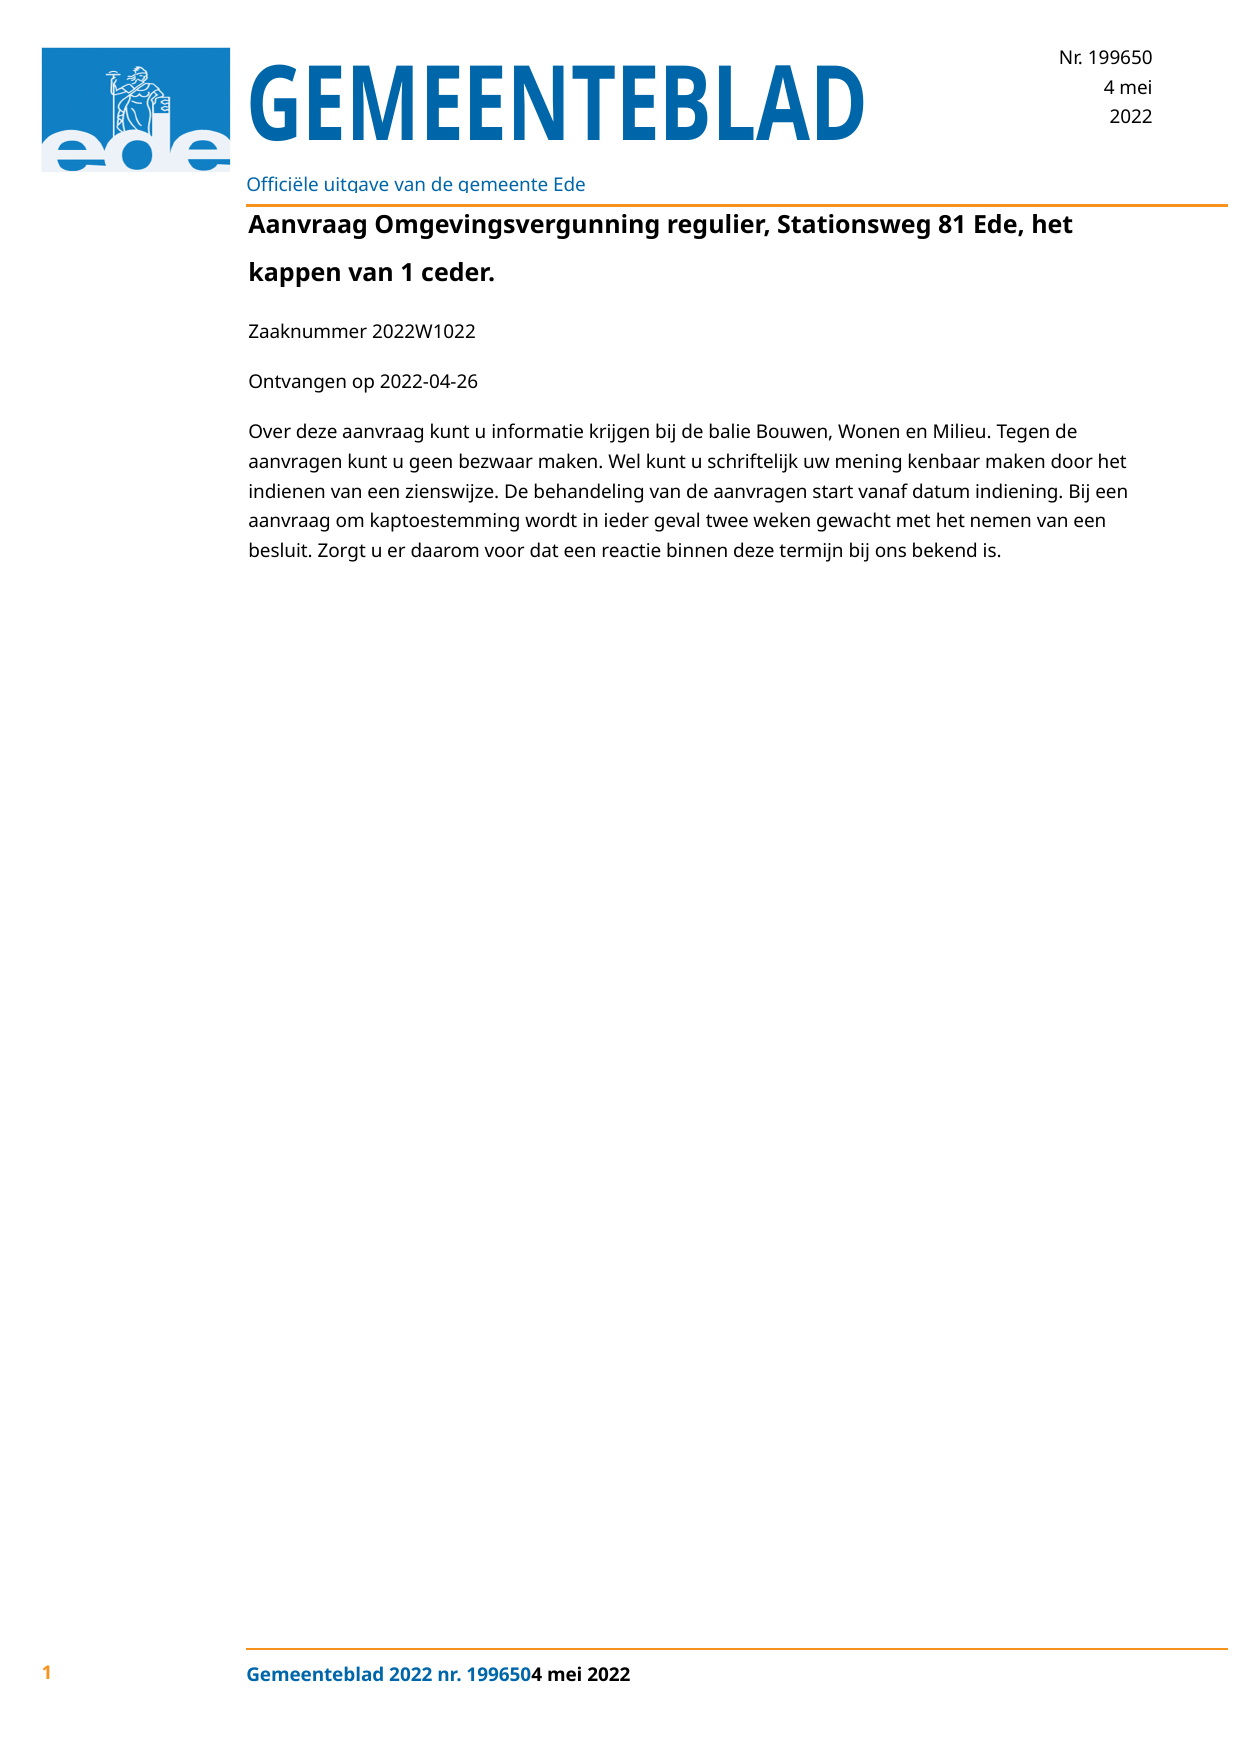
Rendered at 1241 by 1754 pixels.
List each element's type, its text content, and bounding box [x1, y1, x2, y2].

text Ontvangen op 2022-04-26 [248, 368, 1152, 394]
text Zaaknummer 2022W1022 [248, 318, 1152, 344]
picture [41, 47, 231, 172]
text Aanvraag Omgevingsvergunning regulier, Stationsweg 81 Ede, het kappen van 1 ceder. [248, 207, 1152, 288]
text Over deze aanvraag kunt u informatie krijgen bij de balie Bouwen, Wonen en Milieu. Tegen de aanvragen kunt u geen bezwaar maken. Wel kunt u schriftelijk uw mening kenbaar maken door het indienen van een zienswijze. De behandeling van de aanvragen start vanaf datum indiening. Bij een aanvraag om kaptoestemming wordt in ieder geval twee weken gewacht met het nemen van een besluit. Zorgt u er daarom voor dat een reactie binnen deze termijn bij ons bekend is. [248, 419, 1152, 563]
